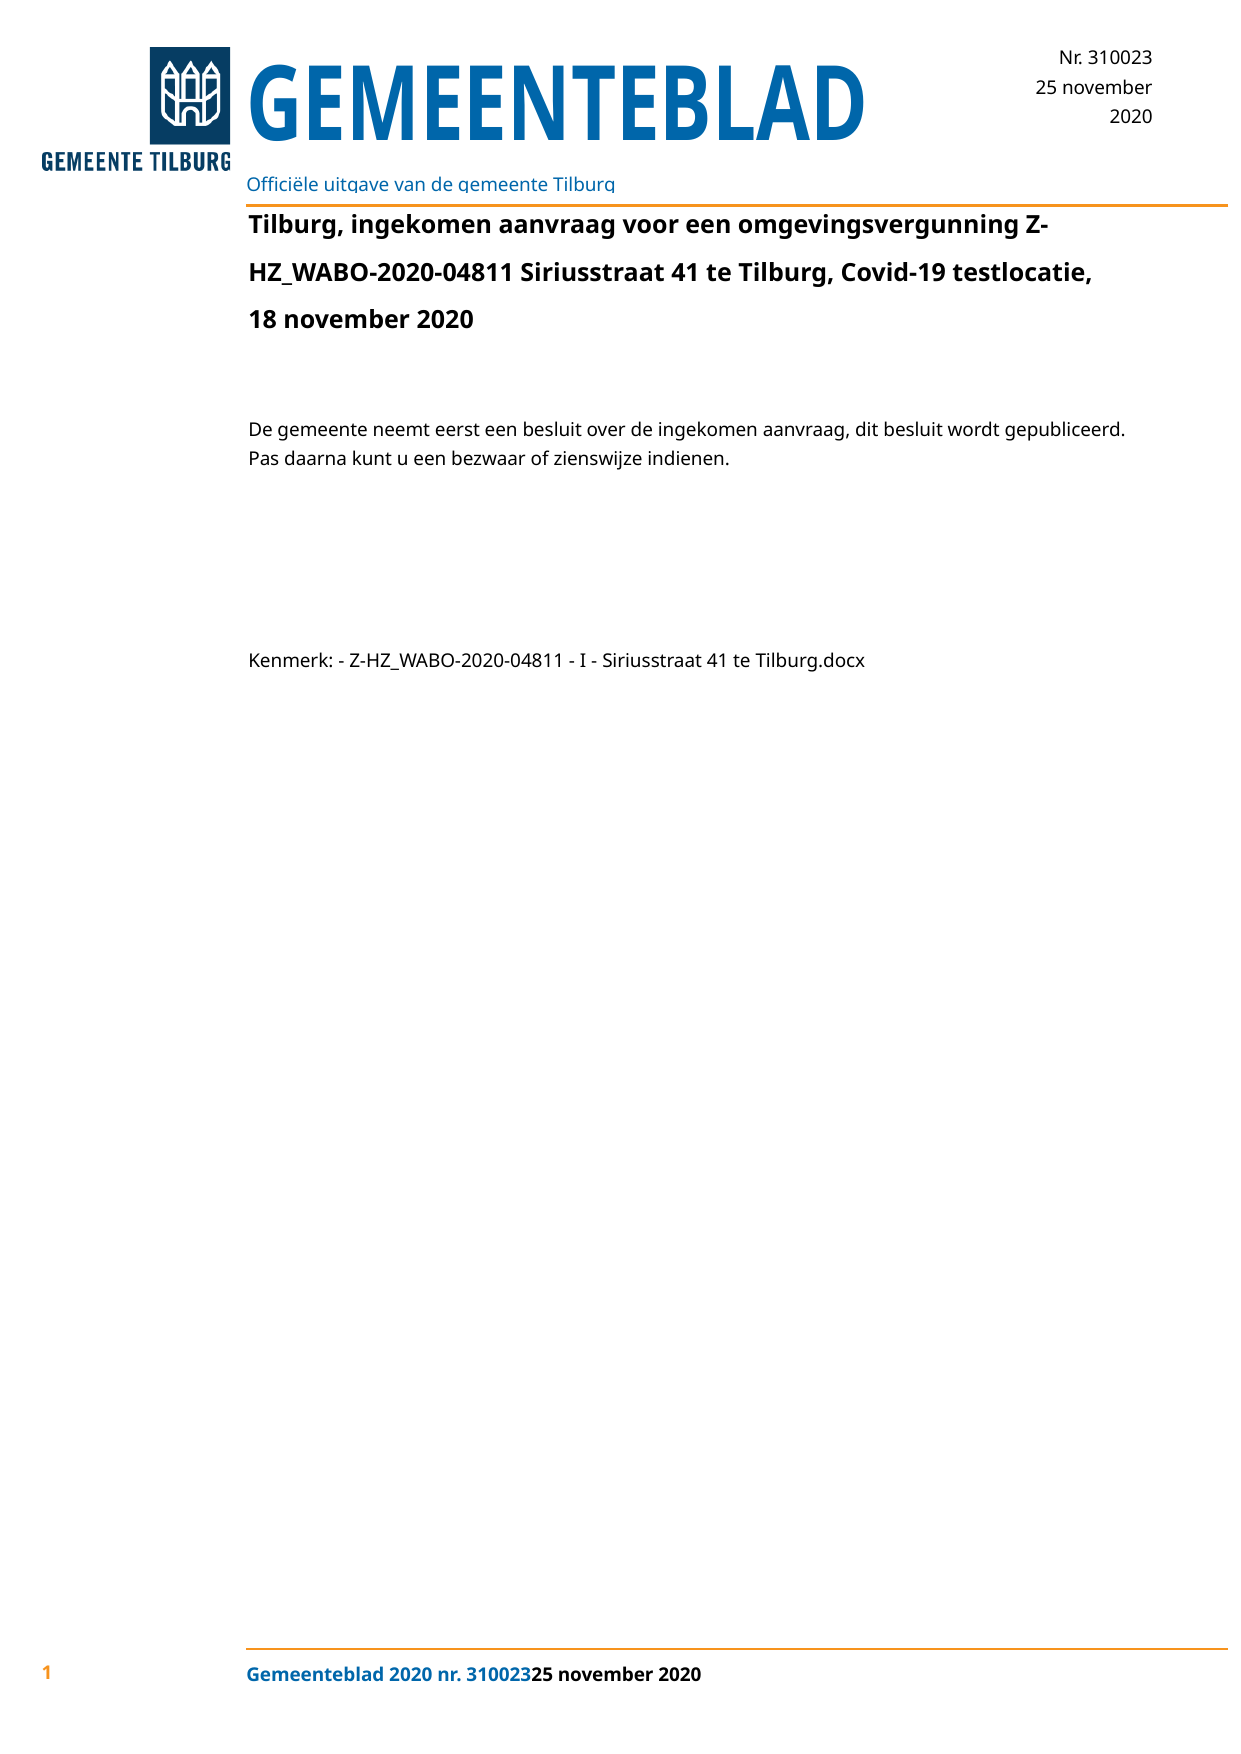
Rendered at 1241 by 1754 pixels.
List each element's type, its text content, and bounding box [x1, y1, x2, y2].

text Tilburg, ingekomen aanvraag voor een omgevingsvergunning Z-HZ_WABO-2020-04811 Siriusstraat 41 te Tilburg, Covid-19 testlocatie, 18 november 2020 [248, 207, 1152, 336]
picture [41, 47, 231, 172]
text De gemeente neemt eerst een besluit over de ingekomen aanvraag, dit besluit wordt gepubliceerd. Pas daarna kunt u een bezwaar of zienswijze indienen. [248, 416, 1152, 471]
text Kenmerk: - Z-HZ_WABO-2020-04811 - I - Siriusstraat 41 te Tilburg.docx [248, 647, 1152, 673]
